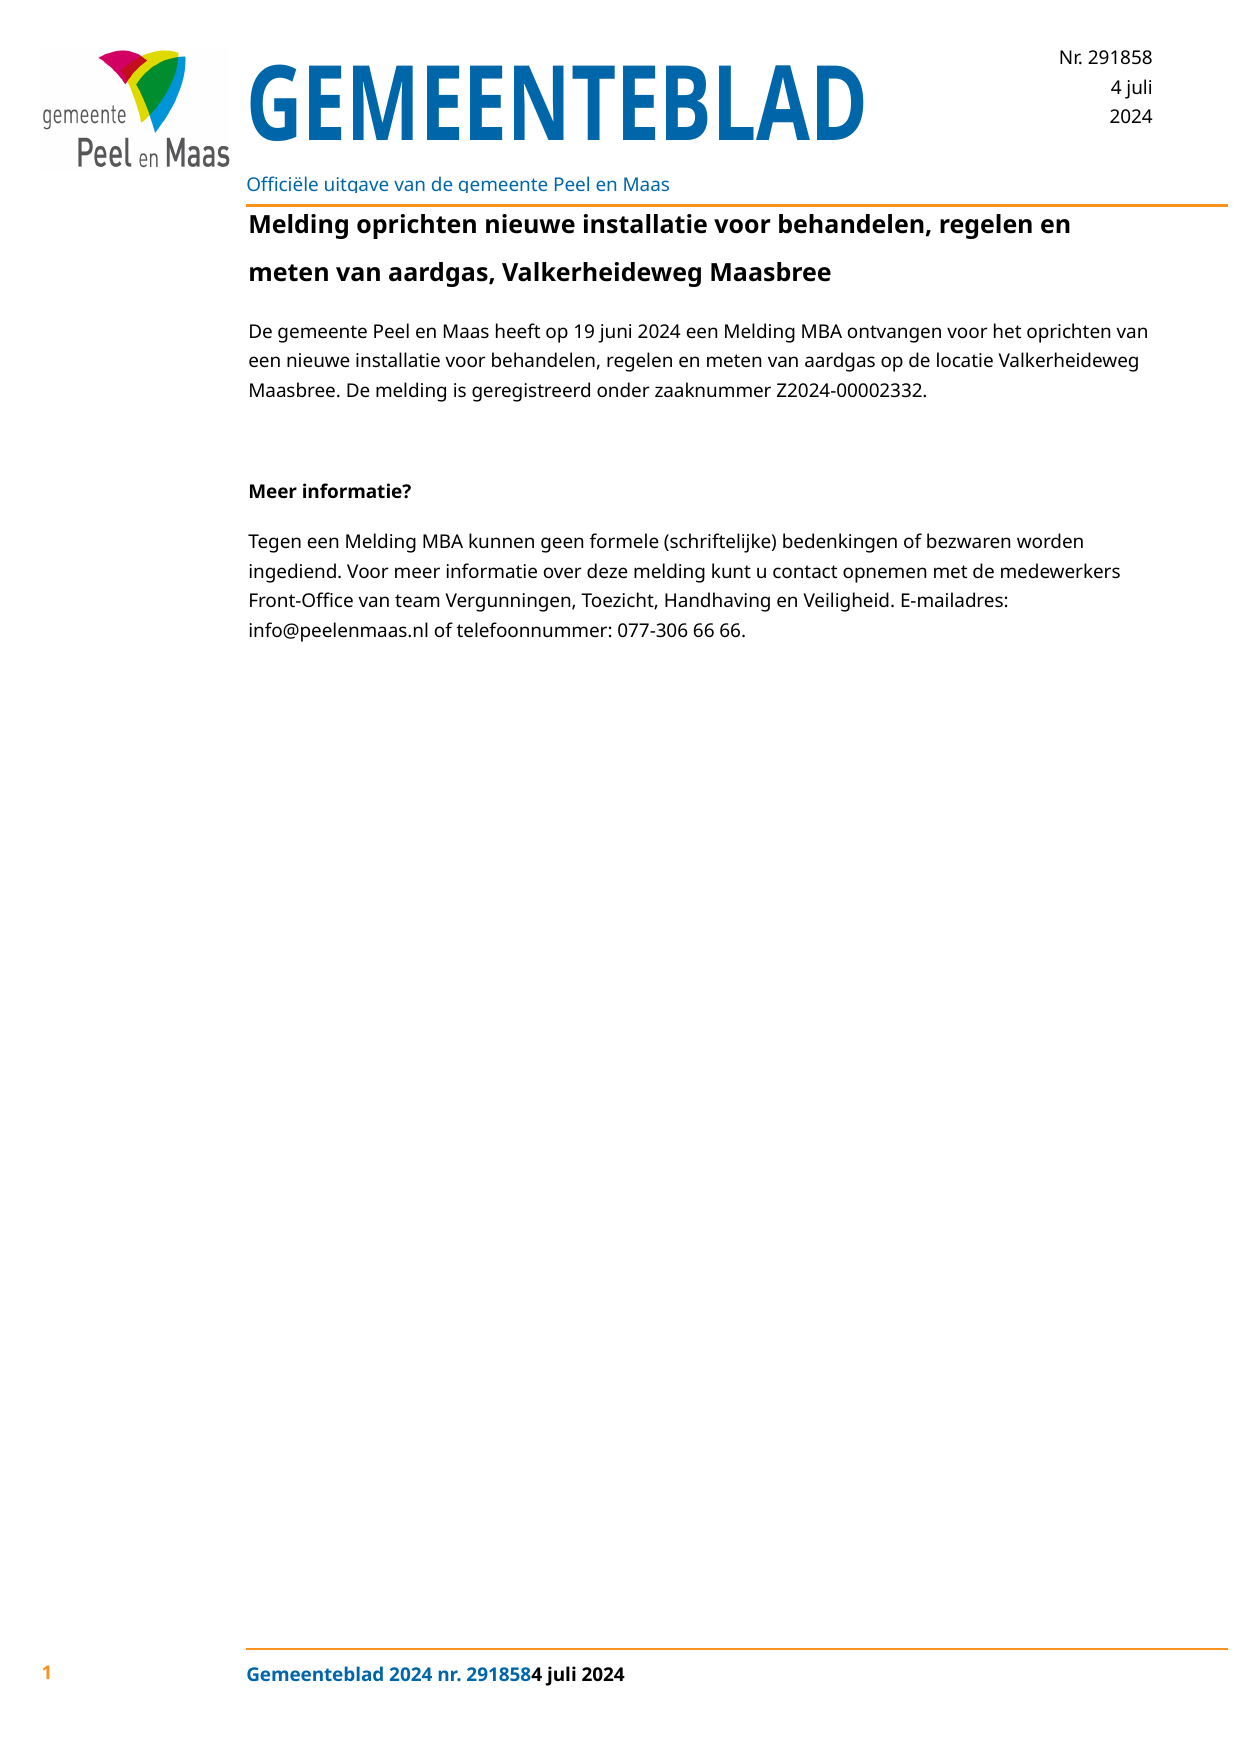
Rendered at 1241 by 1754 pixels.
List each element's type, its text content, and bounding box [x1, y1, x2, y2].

text Meer informatie? [248, 478, 1152, 504]
text De gemeente Peel en Maas heeft op 19 juni 2024 een Melding MBA ontvangen voor het oprichten van een nieuwe installatie voor behandelen, regelen en meten van aardgas op de locatie Valkerheideweg Maasbree. De melding is geregistreerd onder zaaknummer Z2024-00002332. [248, 318, 1152, 403]
picture [41, 47, 231, 172]
text Melding oprichten nieuwe installatie voor behandelen, regelen en meten van aardgas, Valkerheideweg Maasbree [248, 207, 1152, 288]
text Tegen een Melding MBA kunnen geen formele (schriftelijke) bedenkingen of bezwaren worden ingediend. Voor meer informatie over deze melding kunt u contact opnemen met de medewerkers Front-Office van team Vergunningen, Toezicht, Handhaving en Veiligheid. E-mailadres: info@peelenmaas.nl of telefoonnummer: 077-306 66 66. [248, 528, 1152, 643]
